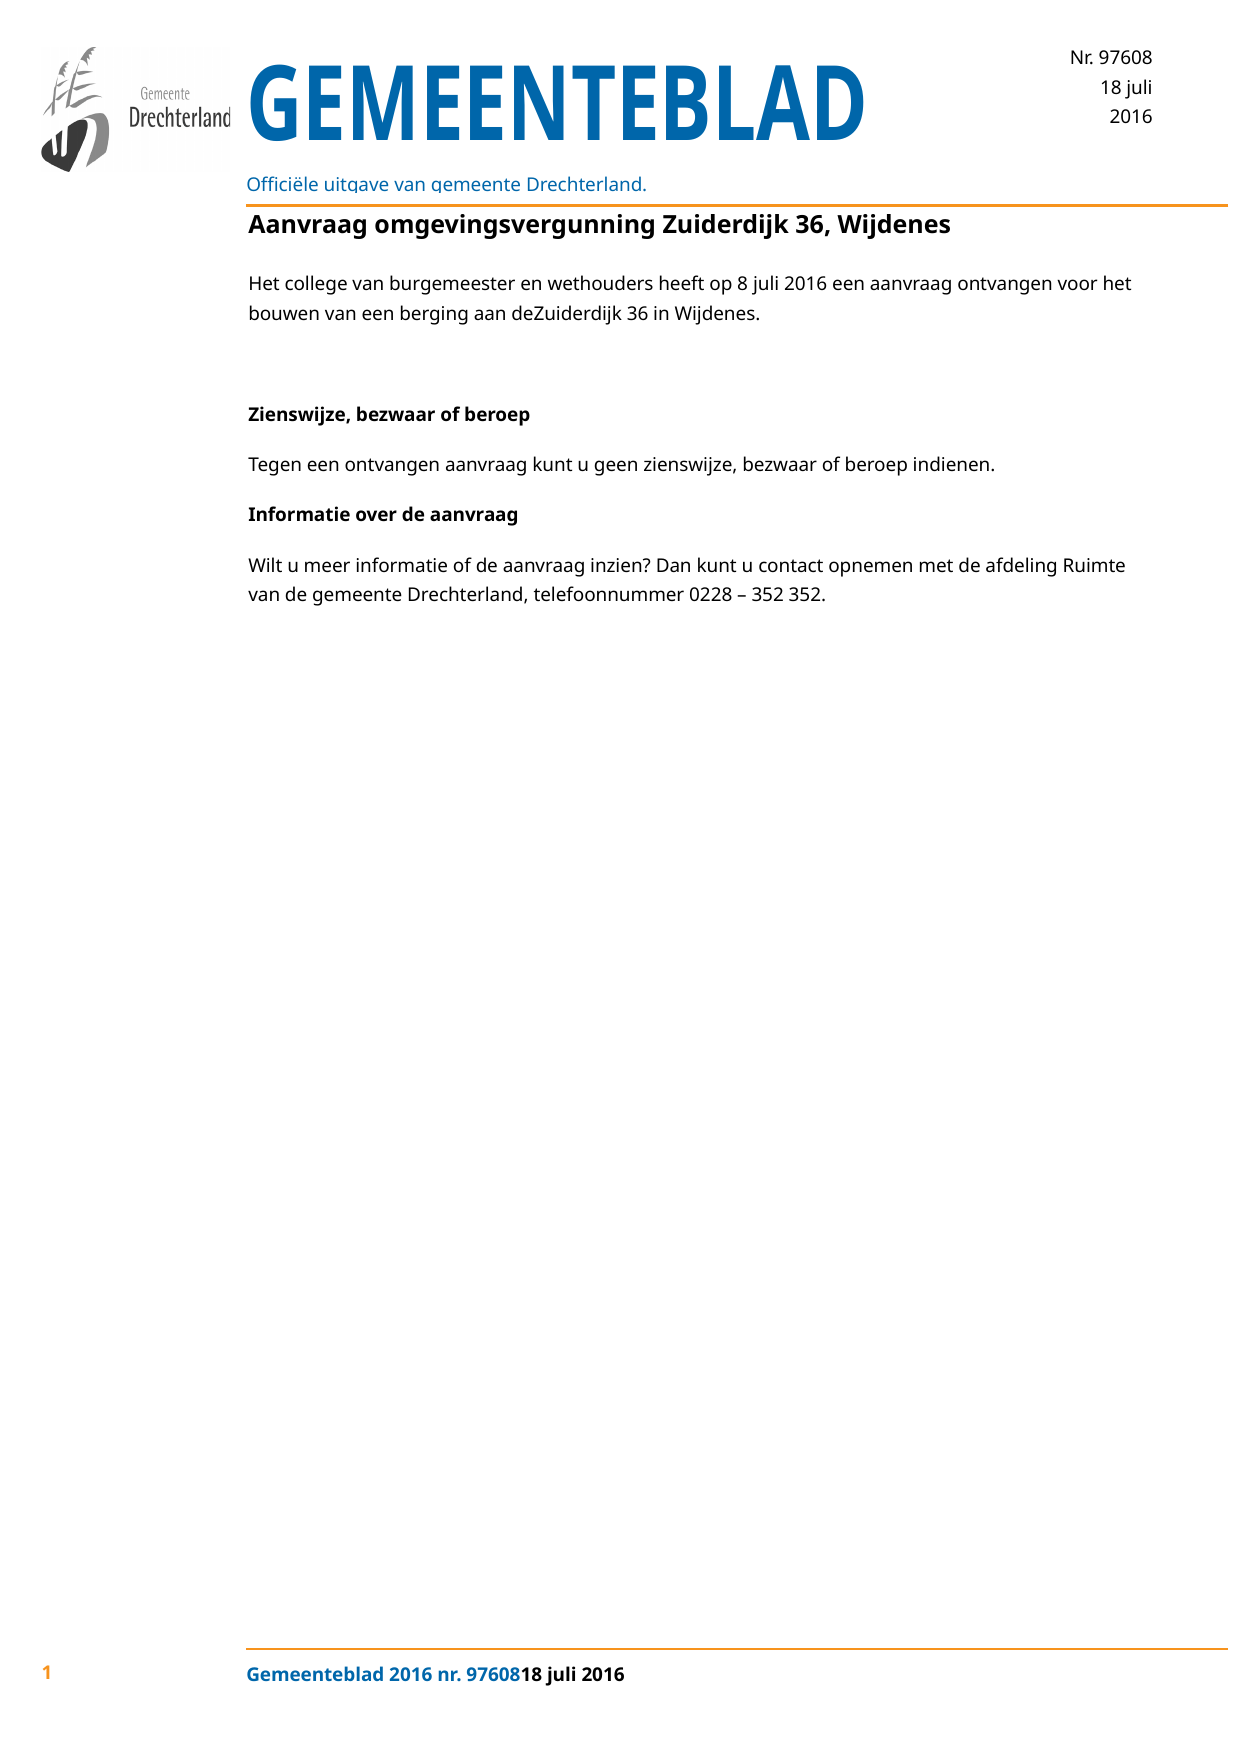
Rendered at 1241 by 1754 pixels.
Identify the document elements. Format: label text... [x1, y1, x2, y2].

text Het college van burgemeester en wethouders heeft op 8 juli 2016 een aanvraag ontvangen voor het bouwen van een berging aan deZuiderdijk 36 in Wijdenes. [248, 270, 1152, 326]
text Zienswijze, bezwaar of beroep [248, 401, 1152, 426]
text Wilt u meer informatie of de aanvraag inzien? Dan kunt u contact opnemen met de afdeling Ruimte van de gemeente Drechterland, telefoonnummer 0228 – 352 352. [248, 552, 1152, 607]
text Aanvraag omgevingsvergunning Zuiderdijk 36, Wijdenes [248, 207, 1152, 241]
text Informatie over de aanvraag [248, 502, 1152, 527]
picture [41, 47, 231, 172]
text Tegen een ontvangen aanvraag kunt u geen zienswijze, bezwaar of beroep indienen. [248, 451, 1152, 477]
